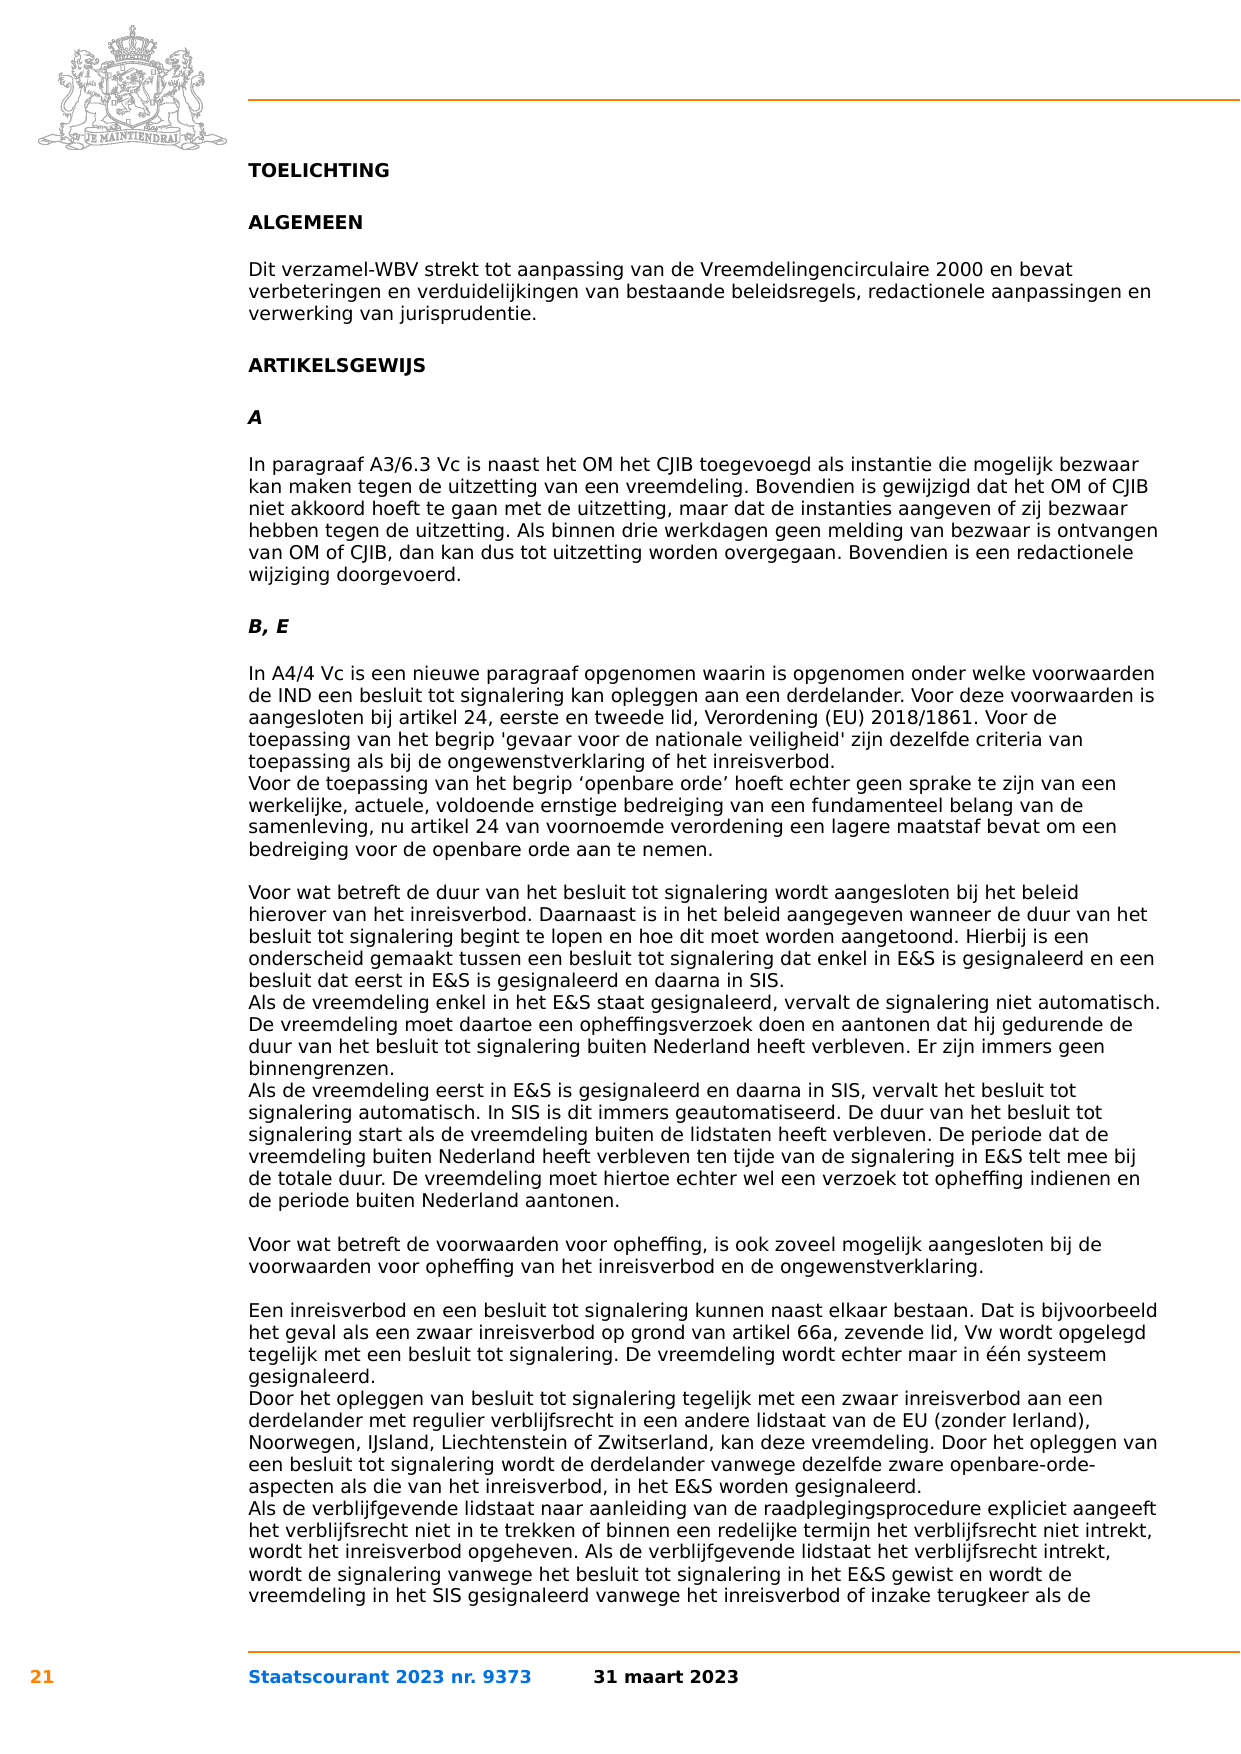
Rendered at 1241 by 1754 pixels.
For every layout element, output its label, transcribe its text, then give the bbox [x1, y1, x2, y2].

text Als de verblijfgevende lidstaat naar aanleiding van de raadplegingsprocedure expliciet aangeeft het verblijfsrecht niet in te trekken of binnen een redelijke termijn het verblijfsrecht niet intrekt, wordt het inreisverbod opgeheven. Als de verblijfgevende lidstaat het verblijfsrecht intrekt, wordt de signalering vanwege het besluit tot signalering in het E&S gewist en wordt de vreemdeling in het SIS gesignaleerd vanwege het inreisverbod of inzake terugkeer als de [248, 1497, 1163, 1607]
text In paragraaf A3/6.3 Vc is naast het OM het CJIB toegevoegd als instantie die mogelijk bezwaar kan maken tegen de uitzetting van een vreemdeling. Bovendien is gewijzigd dat het OM of CJIB niet akkoord hoeft te gaan met de uitzetting, maar dat de instanties aangeven of zij bezwaar hebben tegen de uitzetting. Als binnen drie werkdagen geen melding van bezwaar is ontvangen van OM of CJIB, dan kan dus tot uitzetting worden overgegaan. Bovendien is een redactionele wijziging doorgevoerd. [248, 454, 1163, 586]
text Voor wat betreft de duur van het besluit tot signalering wordt aangesloten bij het beleid hierover van het inreisverbod. Daarnaast is in het beleid aangegeven wanneer de duur van het besluit tot signalering begint te lopen en hoe dit moet worden aangetoond. Hierbij is een onderscheid gemaakt tussen een besluit tot signalering dat enkel in E&S is gesignaleerd en een besluit dat eerst in E&S is gesignaleerd en daarna in SIS. [248, 882, 1163, 992]
subtitle TOELICHTING [248, 160, 1163, 182]
subtitle A [248, 407, 1163, 429]
text Als de vreemdeling eerst in E&S is gesignaleerd en daarna in SIS, vervalt het besluit tot signalering automatisch. In SIS is dit immers geautomatiseerd. De duur van het besluit tot signalering start als de vreemdeling buiten de lidstaten heeft verbleven. De periode dat de vreemdeling buiten Nederland heeft verbleven ten tijde van de signalering in E&S telt mee bij de totale duur. De vreemdeling moet hiertoe echter wel een verzoek tot opheffing indienen en de periode buiten Nederland aantonen. [248, 1080, 1163, 1212]
text Dit verzamel-WBV strekt tot aanpassing van de Vreemdelingencirculaire 2000 en bevat verbeteringen en verduidelijkingen van bestaande beleidsregels, redactionele aanpassingen en verwerking van jurisprudentie. [248, 259, 1163, 325]
text Als de vreemdeling enkel in het E&S staat gesignaleerd, vervalt de signalering niet automatisch. De vreemdeling moet daartoe een opheffingsverzoek doen en aantonen dat hij gedurende de duur van het besluit tot signalering buiten Nederland heeft verbleven. Er zijn immers geen binnengrenzen. [248, 992, 1163, 1080]
text Een inreisverbod en een besluit tot signalering kunnen naast elkaar bestaan. Dat is bijvoorbeeld het geval als een zwaar inreisverbod op grond van artikel 66a, zevende lid, Vw wordt opgelegd tegelijk met een besluit tot signalering. De vreemdeling wordt echter maar in één systeem gesignaleerd. [248, 1300, 1163, 1388]
subtitle ALGEMEEN [248, 212, 1163, 234]
text Voor wat betreft de voorwaarden voor opheffing, is ook zoveel mogelijk aangesloten bij de voorwaarden voor opheffing van het inreisverbod en de ongewenstverklaring. [248, 1234, 1163, 1278]
subtitle B, E [248, 616, 1163, 638]
text In A4/4 Vc is een nieuwe paragraaf opgenomen waarin is opgenomen onder welke voorwaarden de IND een besluit tot signalering kan opleggen aan een derdelander. Voor deze voorwaarden is aangesloten bij artikel 24, eerste en tweede lid, Verordening (EU) 2018/1861. Voor de toepassing van het begrip 'gevaar voor de nationale veiligheid' zijn dezelfde criteria van toepassing als bij de ongewenstverklaring of het inreisverbod. [248, 663, 1163, 772]
subtitle ARTIKELSGEWIJS [248, 355, 1163, 377]
text Door het opleggen van besluit tot signalering tegelijk met een zwaar inreisverbod aan een derdelander met regulier verblijfsrecht in een andere lidstaat van de EU (zonder Ierland), Noorwegen, IJsland, Liechtenstein of Zwitserland, kan deze vreemdeling. Door het opleggen van een besluit tot signalering wordt de derdelander vanwege dezelfde zware openbare-orde-aspecten als die van het inreisverbod, in het E&S worden gesignaleerd. [248, 1388, 1163, 1497]
picture [38, 25, 227, 150]
text Voor de toepassing van het begrip ‘openbare orde’ hoeft echter geen sprake te zijn van een werkelijke, actuele, voldoende ernstige bedreiging van een fundamenteel belang van de samenleving, nu artikel 24 van voornoemde verordening een lagere maatstaf bevat om een bedreiging voor de openbare orde aan te nemen. [248, 772, 1163, 860]
